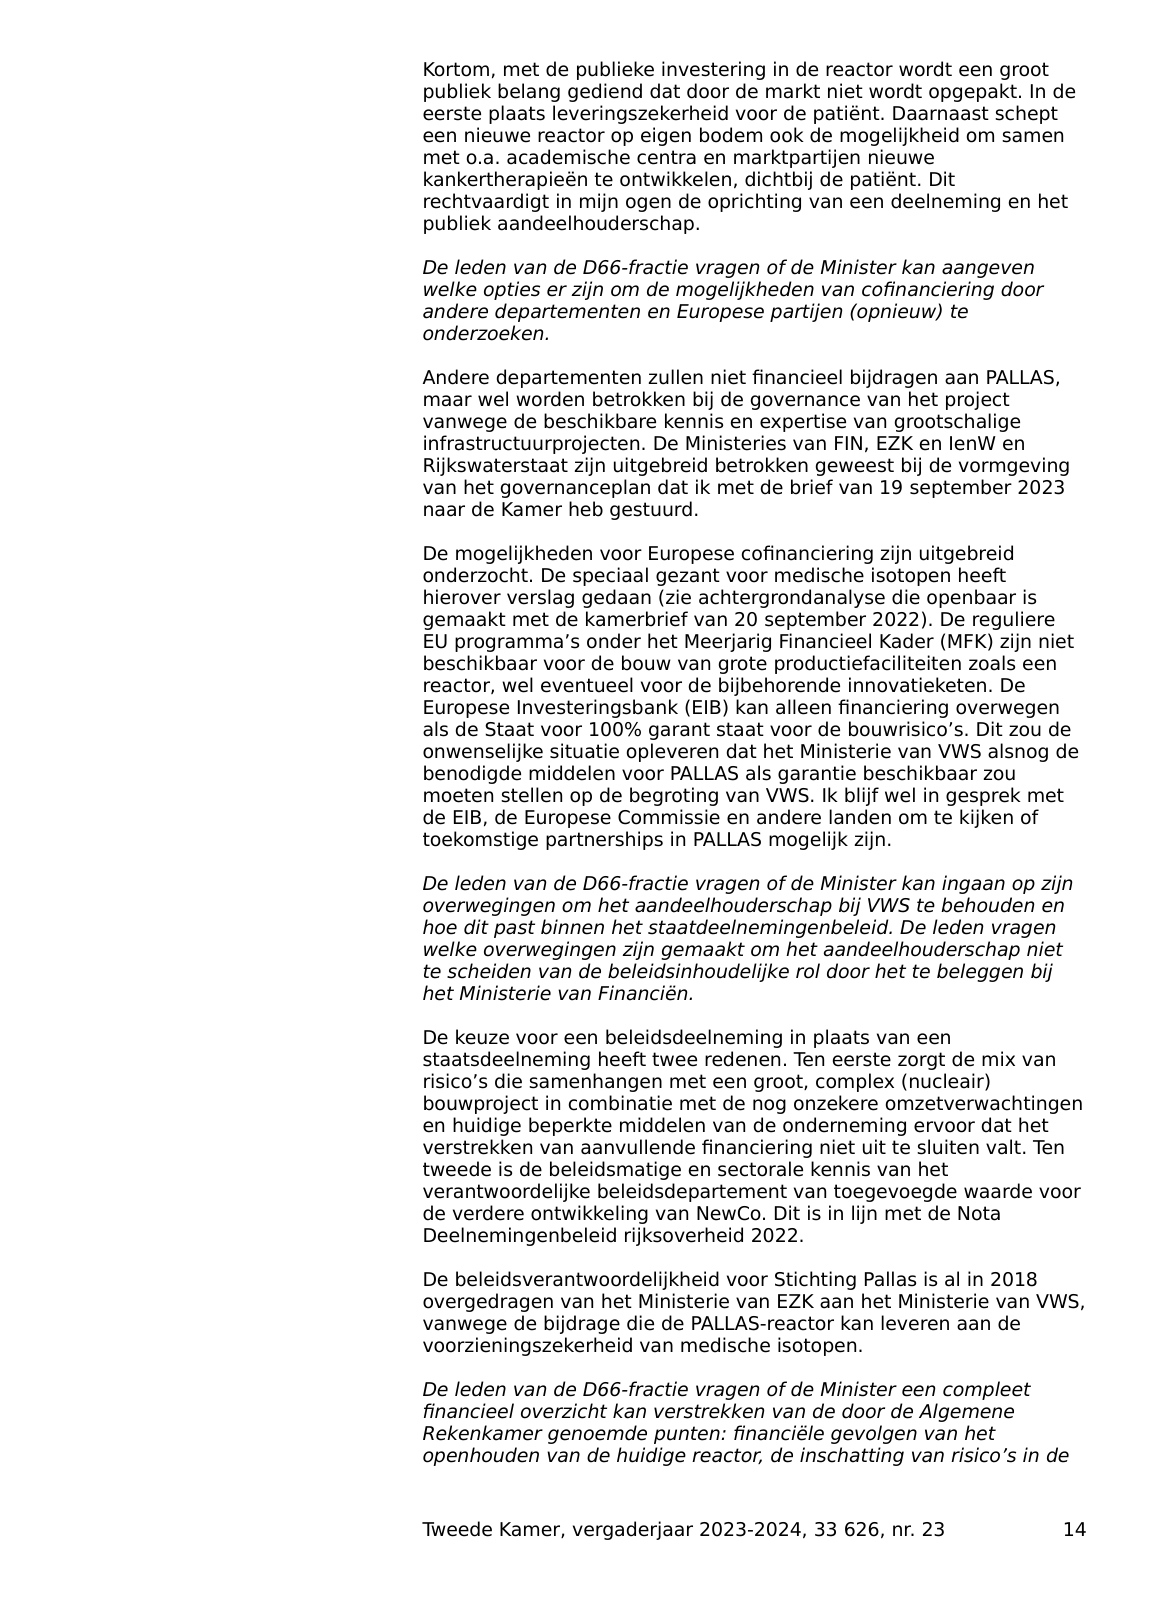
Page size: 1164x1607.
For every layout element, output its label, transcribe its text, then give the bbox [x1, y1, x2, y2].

text De beleidsverantwoordelijkheid voor Stichting Pallas is al in 2018 overgedragen van het Ministerie van EZK aan het Ministerie van VWS, vanwege de bijdrage die de PALLAS-reactor kan leveren aan de voorzieningszekerheid van medische isotopen. [422, 1269, 1087, 1357]
text De leden van de D66-fractie vragen of de Minister kan aangeven welke opties er zijn om de mogelijkheden van cofinanciering door andere departementen en Europese partijen (opnieuw) te onderzoeken. [422, 257, 1087, 345]
text De keuze voor een beleidsdeelneming in plaats van een staatsdeelneming heeft twee redenen. Ten eerste zorgt de mix van risico’s die samenhangen met een groot, complex (nucleair) bouwproject in combinatie met de nog onzekere omzetverwachtingen en huidige beperkte middelen van de onderneming ervoor dat het verstrekken van aanvullende financiering niet uit te sluiten valt. Ten tweede is de beleidsmatige en sectorale kennis van het verantwoordelijke beleidsdepartement van toegevoegde waarde voor de verdere ontwikkeling van NewCo. Dit is in lijn met de Nota Deelnemingenbeleid rijksoverheid 2022. [422, 1027, 1087, 1247]
text De leden van de D66-fractie vragen of de Minister kan ingaan op zijn overwegingen om het aandeelhouderschap bij VWS te behouden en hoe dit past binnen het staatdeelnemingenbeleid. De leden vragen welke overwegingen zijn gemaakt om het aandeelhouderschap niet te scheiden van de beleidsinhoudelijke rol door het te beleggen bij het Ministerie van Financiën. [422, 873, 1087, 1005]
text Kortom, met de publieke investering in de reactor wordt een groot publiek belang gediend dat door de markt niet wordt opgepakt. In de eerste plaats leveringszekerheid voor de patiënt. Daarnaast schept een nieuwe reactor op eigen bodem ook de mogelijkheid om samen met o.a. academische centra en marktpartijen nieuwe kankertherapieën te ontwikkelen, dichtbij de patiënt. Dit rechtvaardigt in mijn ogen de oprichting van een deelneming en het publiek aandeelhouderschap. [422, 59, 1087, 235]
text De leden van de D66-fractie vragen of de Minister een compleet financieel overzicht kan verstrekken van de door de Algemene Rekenkamer genoemde punten: financiële gevolgen van het openhouden van de huidige reactor, de inschatting van risico’s in de [422, 1379, 1087, 1467]
text De mogelijkheden voor Europese cofinanciering zijn uitgebreid onderzocht. De speciaal gezant voor medische isotopen heeft hierover verslag gedaan (zie achtergrondanalyse die openbaar is gemaakt met de kamerbrief van 20 september 2022). De reguliere EU programma’s onder het Meerjarig Financieel Kader (MFK) zijn niet beschikbaar voor de bouw van grote productiefaciliteiten zoals een reactor, wel eventueel voor de bijbehorende innovatieketen. De Europese Investeringsbank (EIB) kan alleen financiering overwegen als de Staat voor 100% garant staat voor de bouwrisico’s. Dit zou de onwenselijke situatie opleveren dat het Ministerie van VWS alsnog de benodigde middelen voor PALLAS als garantie beschikbaar zou moeten stellen op de begroting van VWS. Ik blijf wel in gesprek met de EIB, de Europese Commissie en andere landen om te kijken of toekomstige partnerships in PALLAS mogelijk zijn. [422, 543, 1087, 851]
text Andere departementen zullen niet financieel bijdragen aan PALLAS, maar wel worden betrokken bij de governance van het project vanwege de beschikbare kennis en expertise van grootschalige infrastructuurprojecten. De Ministeries van FIN, EZK en IenW en Rijkswaterstaat zijn uitgebreid betrokken geweest bij de vormgeving van het governanceplan dat ik met de brief van 19 september 2023 naar de Kamer heb gestuurd. [422, 367, 1087, 521]
